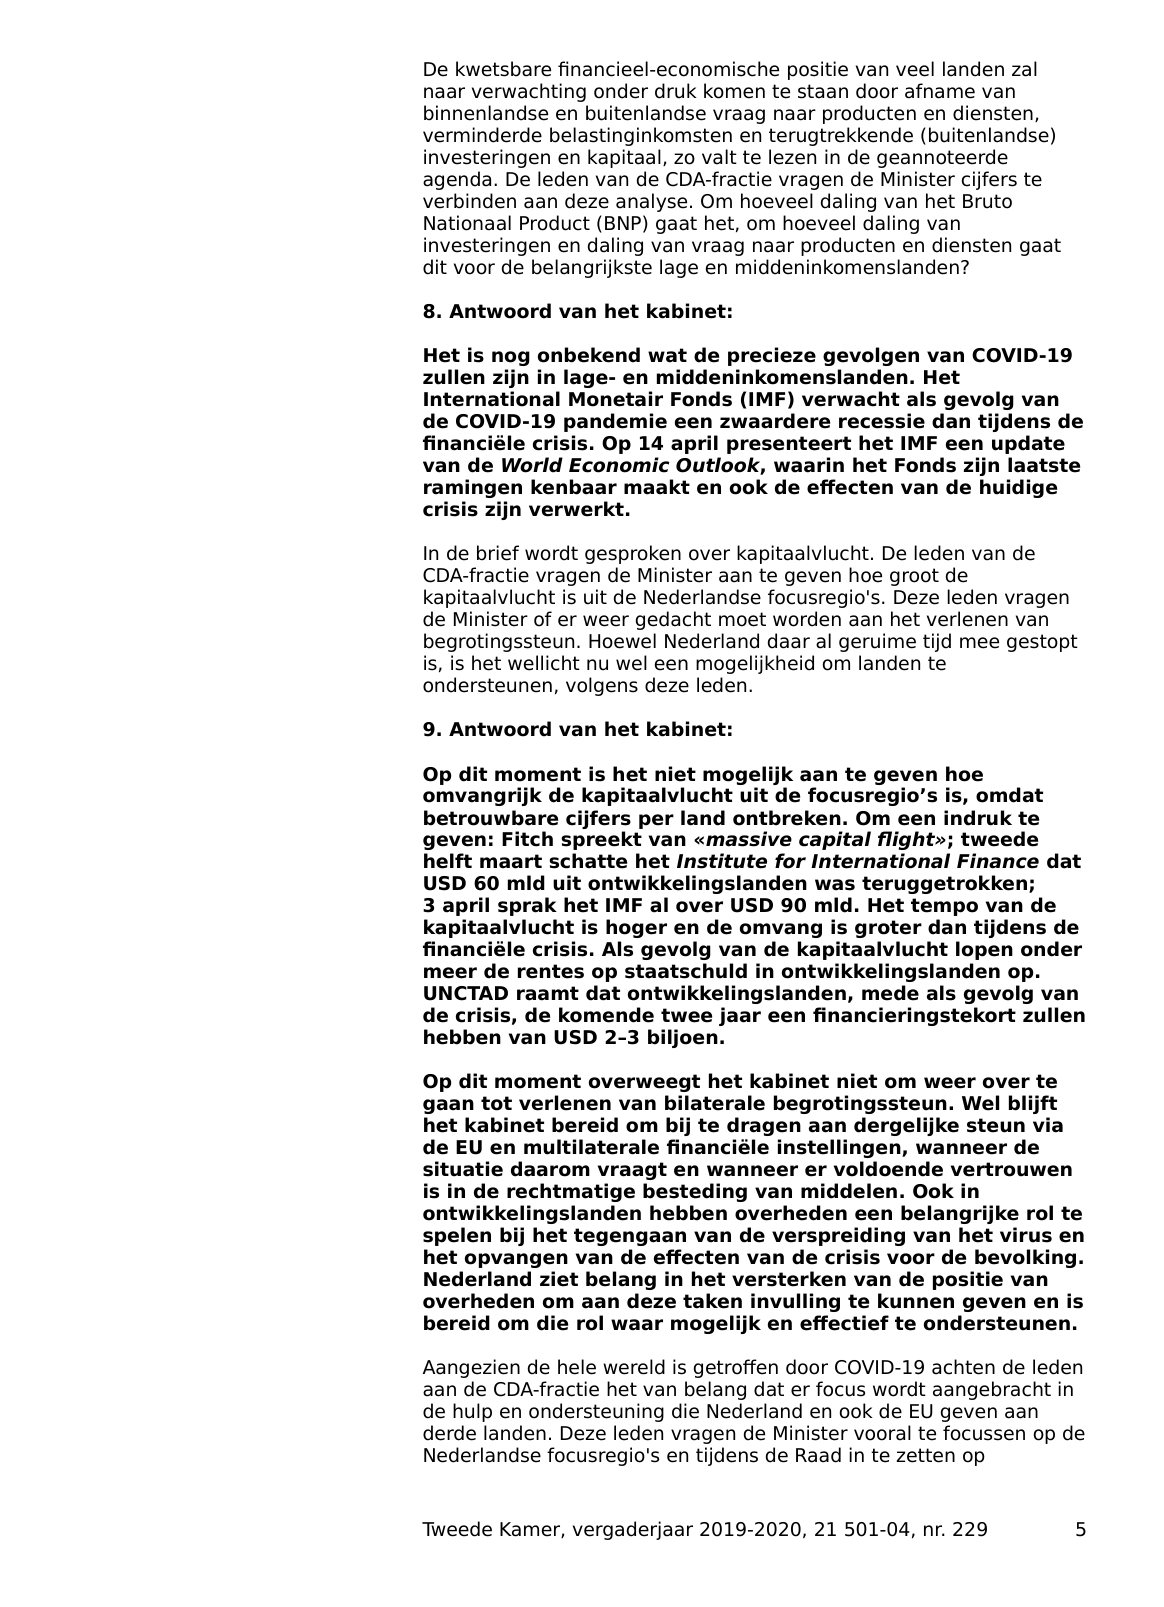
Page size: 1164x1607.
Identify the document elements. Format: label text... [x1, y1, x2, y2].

text Het is nog onbekend wat de precieze gevolgen van COVID-19 zullen zijn in lage- en middeninkomenslanden. Het International Monetair Fonds (IMF) verwacht als gevolg van de COVID-19 pandemie een zwaardere recessie dan tijdens de financiële crisis. Op 14 april presenteert het IMF een update van de World Economic Outlook, waarin het Fonds zijn laatste ramingen kenbaar maakt en ook de effecten van de huidige crisis zijn verwerkt. [422, 345, 1087, 521]
text Aangezien de hele wereld is getroffen door COVID-19 achten de leden aan de CDA-fractie het van belang dat er focus wordt aangebracht in de hulp en ondersteuning die Nederland en ook de EU geven aan derde landen. Deze leden vragen de Minister vooral te focussen op de Nederlandse focusregio's en tijdens de Raad in te zetten op [422, 1357, 1087, 1467]
text De kwetsbare financieel-economische positie van veel landen zal naar verwachting onder druk komen te staan door afname van binnenlandse en buitenlandse vraag naar producten en diensten, verminderde belastinginkomsten en terugtrekkende (buitenlandse) investeringen en kapitaal, zo valt te lezen in de geannoteerde agenda. De leden van de CDA-fractie vragen de Minister cijfers te verbinden aan deze analyse. Om hoeveel daling van het Bruto Nationaal Product (BNP) gaat het, om hoeveel daling van investeringen en daling van vraag naar producten en diensten gaat dit voor de belangrijkste lage en middeninkomenslanden? [422, 59, 1087, 279]
text In de brief wordt gesproken over kapitaalvlucht. De leden van de CDA-fractie vragen de Minister aan te geven hoe groot de kapitaalvlucht is uit de Nederlandse focusregio's. Deze leden vragen de Minister of er weer gedacht moet worden aan het verlenen van begrotingssteun. Hoewel Nederland daar al geruime tijd mee gestopt is, is het wellicht nu wel een mogelijkheid om landen te ondersteunen, volgens deze leden. [422, 543, 1087, 697]
text 8. Antwoord van het kabinet: [422, 301, 1087, 323]
text 9. Antwoord van het kabinet: [422, 719, 1087, 741]
text Op dit moment overweegt het kabinet niet om weer over te gaan tot verlenen van bilaterale begrotingssteun. Wel blijft het kabinet bereid om bij te dragen aan dergelijke steun via de EU en multilaterale financiële instellingen, wanneer de situatie daarom vraagt en wanneer er voldoende vertrouwen is in de rechtmatige besteding van middelen. Ook in ontwikkelingslanden hebben overheden een belangrijke rol te spelen bij het tegengaan van de verspreiding van het virus en het opvangen van de effecten van de crisis voor de bevolking. Nederland ziet belang in het versterken van de positie van overheden om aan deze taken invulling te kunnen geven en is bereid om die rol waar mogelijk en effectief te ondersteunen. [422, 1071, 1087, 1335]
text Op dit moment is het niet mogelijk aan te geven hoe omvangrijk de kapitaalvlucht uit de focusregio’s is, omdat betrouwbare cijfers per land ontbreken. Om een indruk te geven: Fitch spreekt van «massive capital flight»; tweede helft maart schatte het Institute for International Finance dat USD 60 mld uit ontwikkelingslanden was teruggetrokken; 3 april sprak het IMF al over USD 90 mld. Het tempo van de kapitaalvlucht is hoger en de omvang is groter dan tijdens de financiële crisis. Als gevolg van de kapitaalvlucht lopen onder meer de rentes op staatschuld in ontwikkelingslanden op. UNCTAD raamt dat ontwikkelingslanden, mede als gevolg van de crisis, de komende twee jaar een financieringstekort zullen hebben van USD 2–3 biljoen. [422, 763, 1087, 1049]
